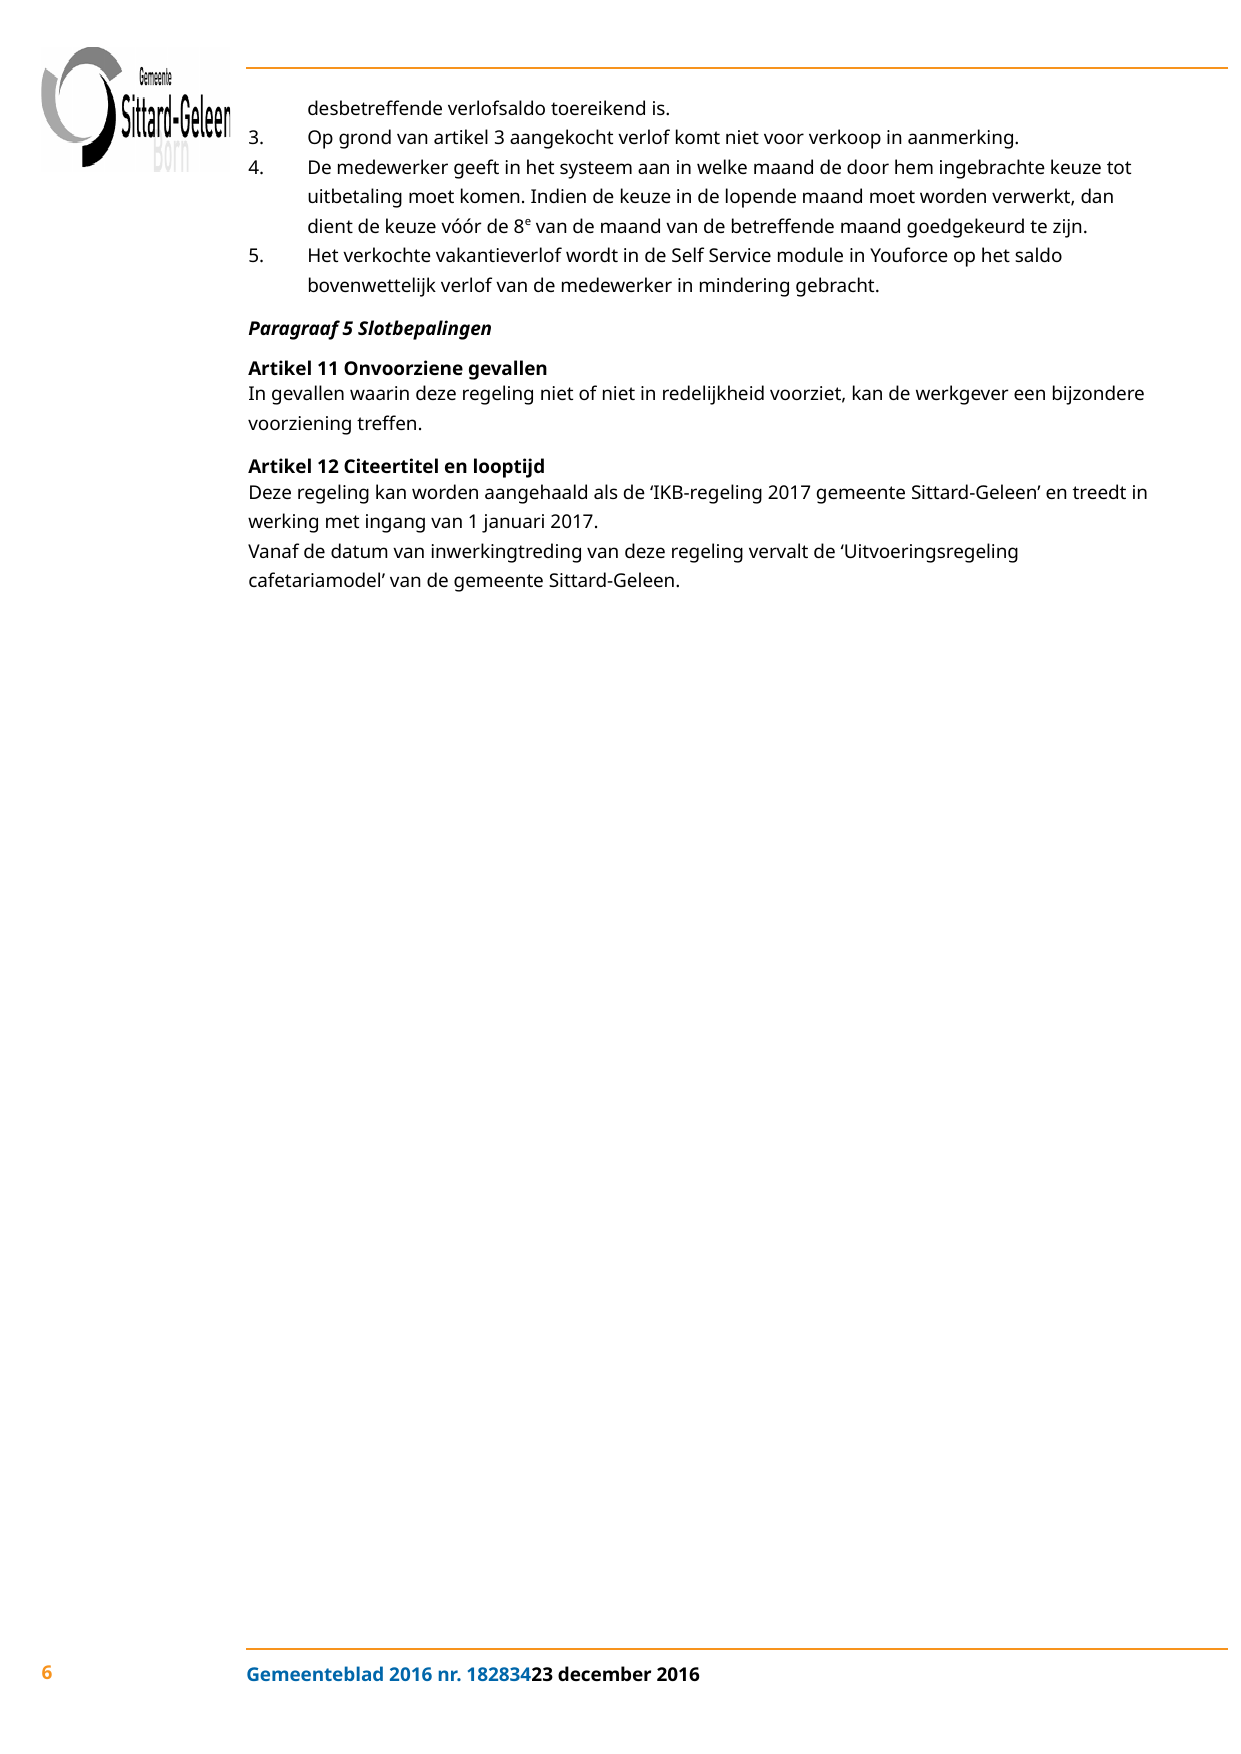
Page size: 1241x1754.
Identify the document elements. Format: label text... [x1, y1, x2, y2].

text Paragraaf 5 Slotbepalingen [248, 315, 1152, 341]
text Artikel 12 Citeertitel en looptijd [248, 453, 1152, 479]
text Vanaf de datum van inwerkingtreding van deze regeling vervalt de ‘Uitvoeringsregeling cafetariamodel’ van de gemeente Sittard-Geleen. [248, 538, 1152, 593]
text In gevallen waarin deze regeling niet of niet in redelijkheid voorziet, kan de werkgever een bijzondere voorziening treffen. [248, 380, 1152, 436]
list desbetreffende verlofsaldo toereikend is. [248, 95, 1152, 121]
text Artikel 11 Onvoorziene gevallen [248, 355, 1152, 380]
list De medewerker geeft in het systeem aan in welke maand de door hem ingebrachte keuze tot uitbetaling moet komen. Indien de keuze in de lopende maand moet worden verwerkt, dan dient de keuze vóór de 8e van de maand van de betreffende maand goedgekeurd te zijn. [248, 154, 1152, 239]
text Deze regeling kan worden aangehaald als de ‘IKB-regeling 2017 gemeente Sittard-Geleen’ en treedt in werking met ingang van 1 januari 2017. [248, 479, 1152, 534]
list Op grond van artikel 3 aangekocht verlof komt niet voor verkoop in aanmerking. [248, 124, 1152, 150]
picture [41, 47, 231, 172]
list Het verkochte vakantieverlof wordt in de Self Service module in Youforce op het saldo bovenwettelijk verlof van de medewerker in mindering gebracht. [248, 243, 1152, 298]
